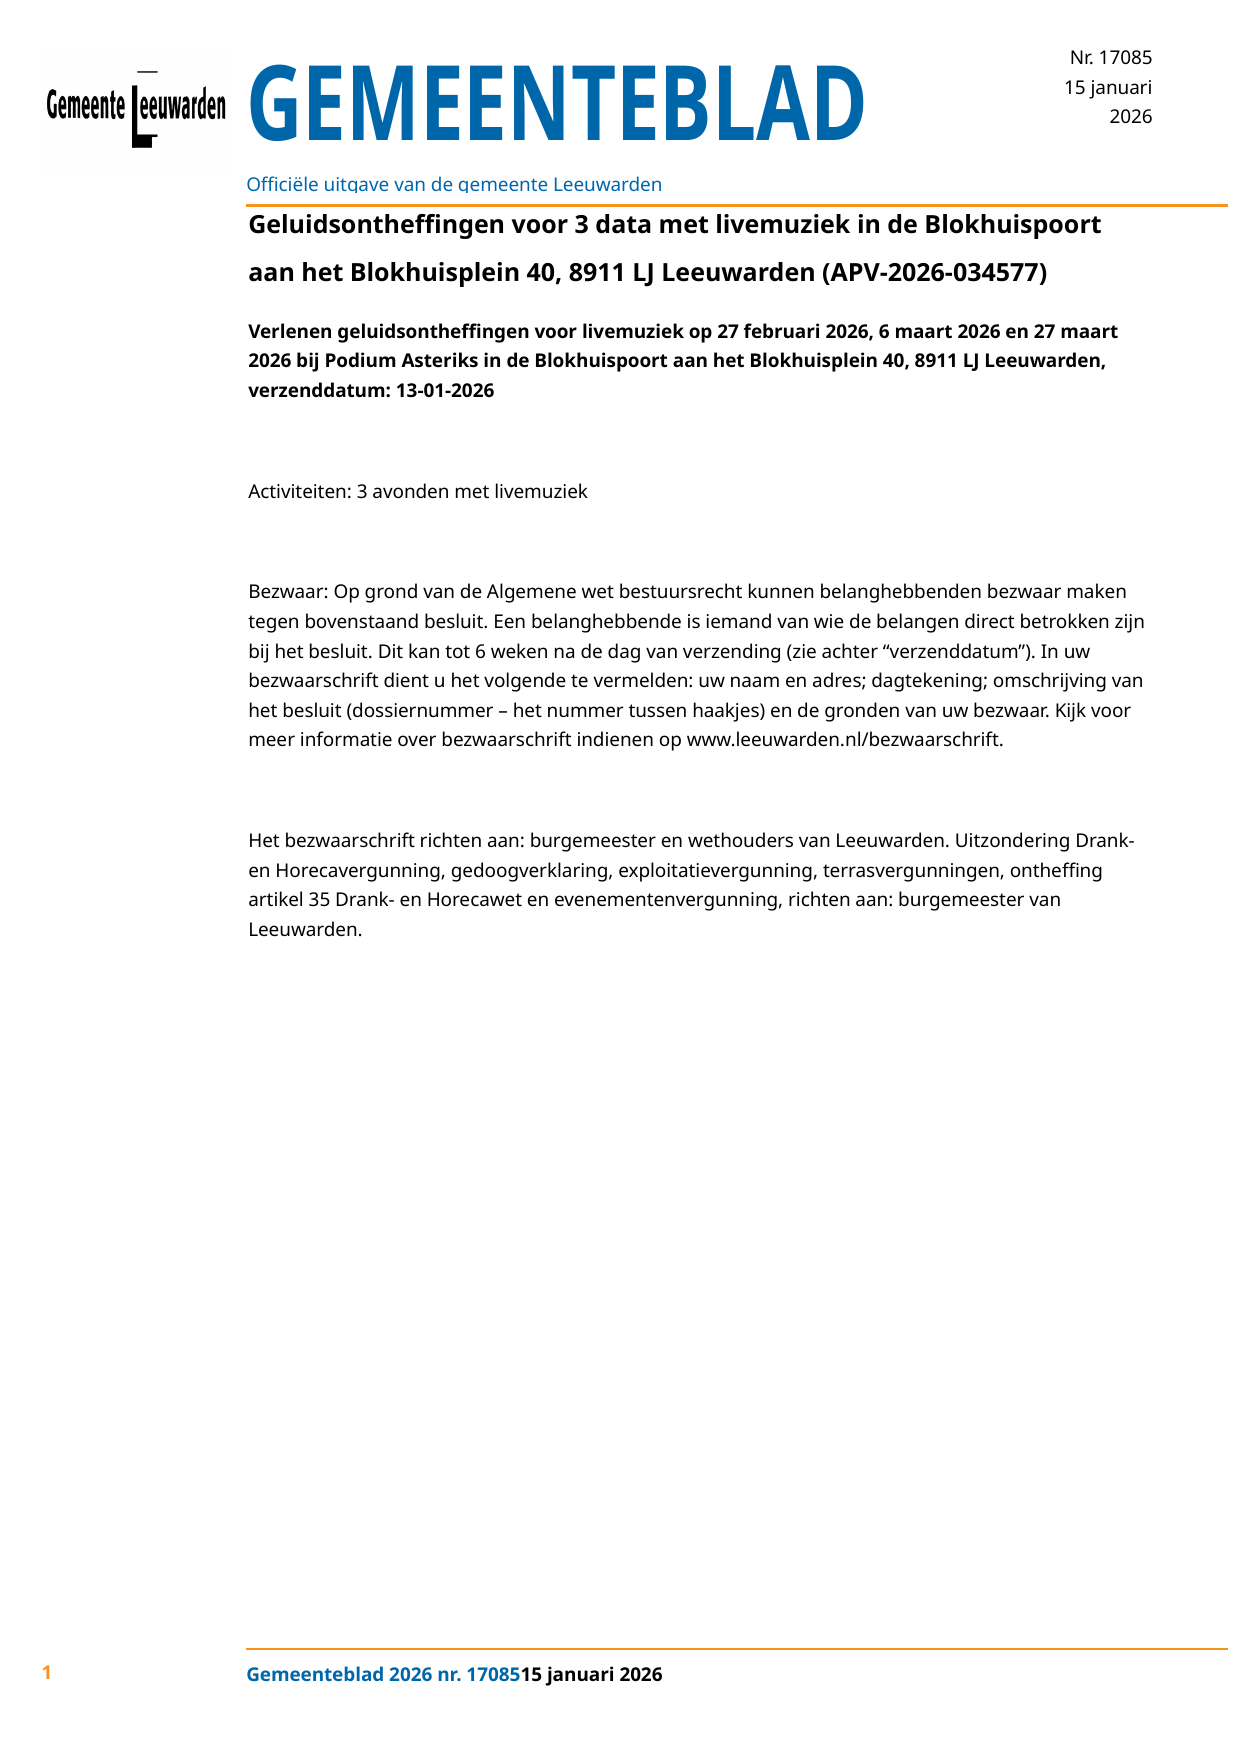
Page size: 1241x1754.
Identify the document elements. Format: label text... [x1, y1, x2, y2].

text Geluidsontheffingen voor 3 data met livemuziek in de Blokhuispoort aan het Blokhuisplein 40, 8911 LJ Leeuwarden (APV-2026-034577) [248, 207, 1152, 288]
text Activiteiten: 3 avonden met livemuziek [248, 478, 1152, 504]
text Verlenen geluidsontheffingen voor livemuziek op 27 februari 2026, 6 maart 2026 en 27 maart 2026 bij Podium Asteriks in de Blokhuispoort aan het Blokhuisplein 40, 8911 LJ Leeuwarden, verzenddatum: 13-01-2026 [248, 318, 1152, 403]
picture [41, 47, 231, 172]
text Bezwaar: Op grond van de Algemene wet bestuursrecht kunnen belanghebbenden bezwaar maken tegen bovenstaand besluit. Een belanghebbende is iemand van wie de belangen direct betrokken zijn bij het besluit. Dit kan tot 6 weken na de dag van verzending (zie achter “verzenddatum”). In uw bezwaarschrift dient u het volgende te vermelden: uw naam en adres; dagtekening; omschrijving van het besluit (dossiernummer – het nummer tussen haakjes) en de gronden van uw bezwaar. Kijk voor meer informatie over bezwaarschrift indienen op www.leeuwarden.nl/bezwaarschrift. [248, 579, 1152, 752]
text Het bezwaarschrift richten aan: burgemeester en wethouders van Leeuwarden. Uitzondering Drank- en Horecavergunning, gedoogverklaring, exploitatievergunning, terrasvergunningen, ontheffing artikel 35 Drank- en Horecawet en evenementenvergunning, richten aan: burgemeester van Leeuwarden. [248, 827, 1152, 942]
